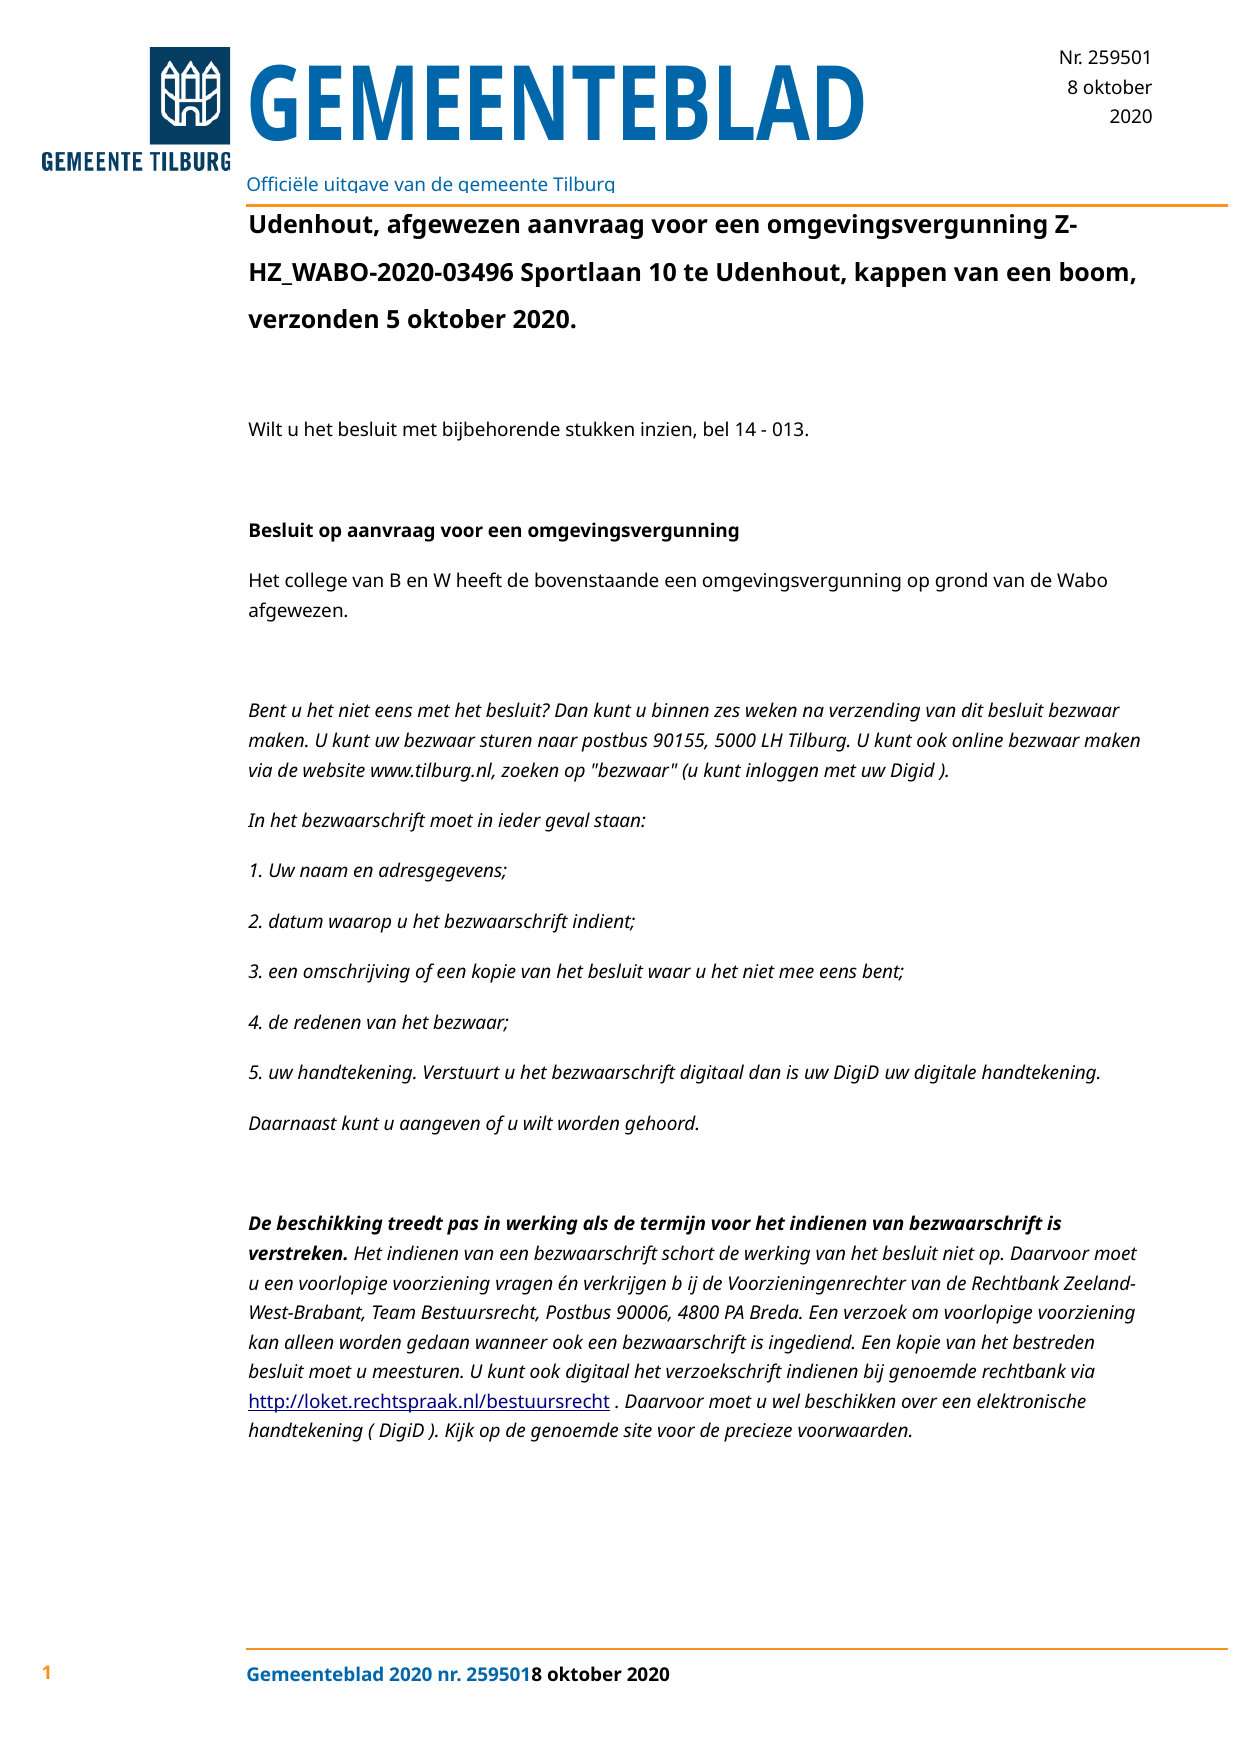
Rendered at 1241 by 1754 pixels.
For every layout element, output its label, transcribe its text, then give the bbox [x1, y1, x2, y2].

text In het bezwaarschrift moet in ieder geval staan: [248, 807, 1152, 833]
text 2. datum waarop u het bezwaarschrift indient; [248, 908, 1152, 934]
text 5. uw handtekening. Verstuurt u het bezwaarschrift digitaal dan is uw DigiD uw digitale handtekening. [248, 1059, 1152, 1085]
text 3. een omschrijving of een kopie van het besluit waar u het niet mee eens bent; [248, 958, 1152, 984]
text 1. Uw naam en adresgegevens; [248, 858, 1152, 883]
text Udenhout, afgewezen aanvraag voor een omgevingsvergunning Z-HZ_WABO-2020-03496 Sportlaan 10 te Udenhout, kappen van een boom, verzonden 5 oktober 2020. [248, 207, 1152, 336]
text Besluit op aanvraag voor een omgevingsvergunning [248, 517, 1152, 542]
text 4. de redenen van het bezwaar; [248, 1009, 1152, 1034]
text De beschikking treedt pas in werking als de termijn voor het indienen van bezwaarschrift is verstreken. Het indienen van een bezwaarschrift schort de werking van het besluit niet op. Daarvoor moet u een voorlopige voorziening vragen én verkrijgen b ij de Voorzieningenrechter van de Rechtbank Zeeland-West-Brabant, Team Bestuursrecht, Postbus 90006, 4800 PA Breda. Een verzoek om voorlopige voorziening kan alleen worden gedaan wanneer ook een bezwaarschrift is ingediend. Een kopie van het bestreden besluit moet u meesturen. U kunt ook digitaal het verzoekschrift indienen bij genoemde rechtbank via http://loket.rechtspraak.nl/bestuursrecht . Daarvoor moet u wel beschikken over een elektronische handtekening ( DigiD ). Kijk op de genoemde site voor de precieze voorwaarden. [248, 1211, 1152, 1443]
text Wilt u het besluit met bijbehorende stukken inzien, bel 14 - 013. [248, 416, 1152, 442]
text Daarnaast kunt u aangeven of u wilt worden gehoord. [248, 1110, 1152, 1135]
picture [41, 47, 231, 172]
text Het college van B en W heeft de bovenstaande een omgevingsvergunning op grond van de Wabo afgewezen. [248, 567, 1152, 622]
text Bent u het niet eens met het besluit? Dan kunt u binnen zes weken na verzending van dit besluit bezwaar maken. U kunt uw bezwaar sturen naar postbus 90155, 5000 LH Tilburg. U kunt ook online bezwaar maken via de website www.tilburg.nl, zoeken op "bezwaar" (u kunt inloggen met uw Digid ). [248, 698, 1152, 782]
